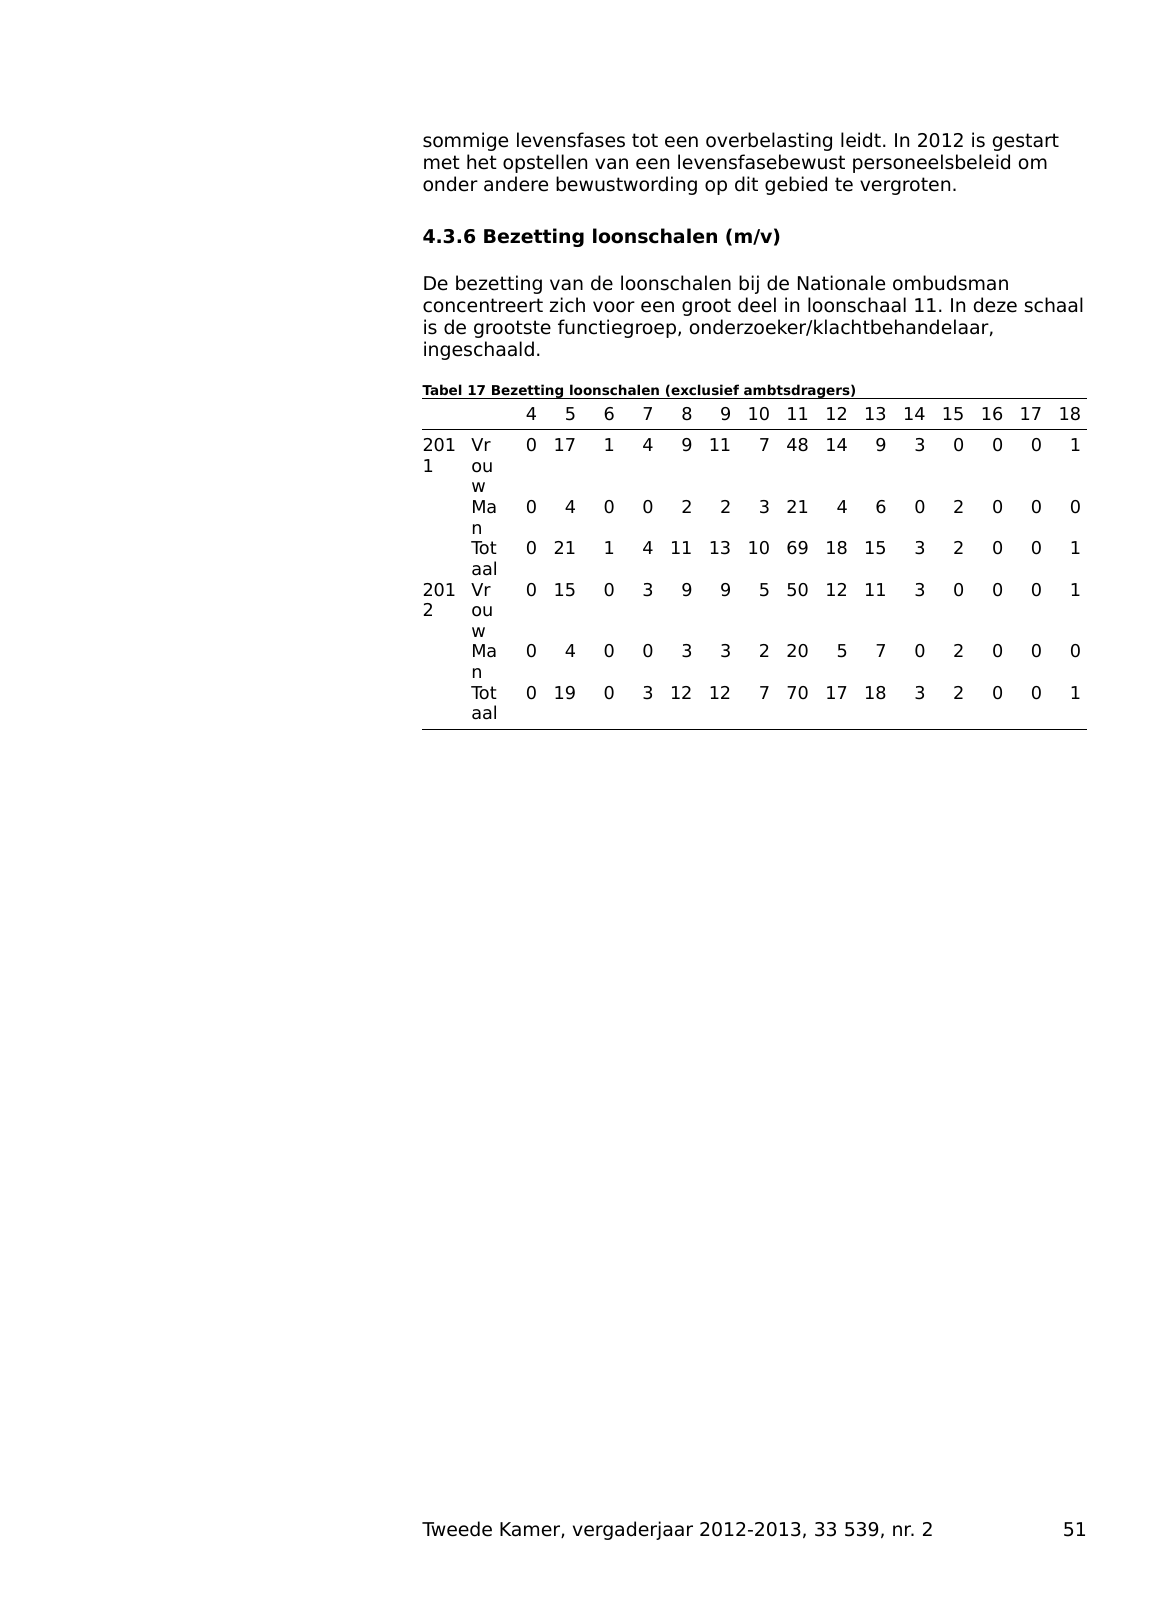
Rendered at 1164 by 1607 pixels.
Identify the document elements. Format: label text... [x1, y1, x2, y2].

table_cell 1 [582, 538, 620, 579]
table_cell 5 [815, 641, 853, 683]
table_cell 9 [659, 580, 698, 641]
table_cell 11 [776, 399, 814, 429]
table_cell 2012 [422, 580, 465, 641]
table_cell 5 [737, 580, 776, 641]
text De bezetting van de loonschalen bij de Nationale ombudsman concentreert zich voor een groot deel in loonschaal 11. In deze schaal is de grootste functiegroep, onderzoeker/klachtbehandelaar, ingeschaald. [422, 273, 1087, 361]
table_cell 0 [504, 430, 543, 497]
table_cell 1 [1048, 683, 1087, 728]
table_cell 69 [776, 538, 814, 579]
table_cell 0 [1009, 430, 1048, 497]
table_cell 0 [582, 497, 620, 538]
text sommige levensfases tot een overbelasting leidt. In 2012 is gestart met het opstellen van een levensfasebewust personeelsbeleid om onder andere bewustwording op dit gebied te vergroten. [422, 130, 1087, 196]
table_cell 2011 [422, 430, 465, 497]
table_cell 13 [854, 399, 892, 429]
table_cell 1 [1048, 580, 1087, 641]
table_cell 12 [698, 683, 737, 728]
table_cell 3 [892, 683, 931, 728]
table_cell 3 [892, 430, 931, 497]
table_cell 6 [854, 497, 892, 538]
table_cell 9 [854, 430, 892, 497]
table_cell 17 [543, 430, 582, 497]
table_cell 4 [620, 538, 659, 579]
table_cell 14 [815, 430, 853, 497]
table_cell Totaal [465, 683, 504, 728]
table_cell 0 [504, 641, 543, 683]
table_cell 15 [543, 580, 582, 641]
table_cell 11 [659, 538, 698, 579]
table_cell 19 [543, 683, 582, 728]
table_cell 0 [1009, 683, 1048, 728]
table_cell 16 [970, 399, 1009, 429]
table_cell 2 [931, 538, 970, 579]
table_cell 20 [776, 641, 814, 683]
table_cell 10 [737, 399, 776, 429]
table_cell 0 [931, 580, 970, 641]
table_cell 0 [504, 580, 543, 641]
table_cell 0 [504, 683, 543, 728]
table_cell 17 [1009, 399, 1048, 429]
table_cell 0 [970, 430, 1009, 497]
table_cell 4 [543, 497, 582, 538]
table_cell 3 [892, 580, 931, 641]
table_cell 50 [776, 580, 814, 641]
table_cell [422, 399, 465, 429]
table_cell 0 [1009, 580, 1048, 641]
table_cell 0 [582, 683, 620, 728]
table_cell 1 [1048, 430, 1087, 497]
table_cell 11 [698, 430, 737, 497]
table_cell 2 [659, 497, 698, 538]
table_cell 21 [543, 538, 582, 579]
table_cell 2 [931, 641, 970, 683]
table_cell 0 [892, 497, 931, 538]
table_cell 12 [815, 580, 853, 641]
table_cell 6 [582, 399, 620, 429]
table_cell 7 [620, 399, 659, 429]
table_cell 18 [854, 683, 892, 728]
table_cell 0 [970, 641, 1009, 683]
table_cell 18 [815, 538, 853, 579]
table_cell 2 [931, 683, 970, 728]
table_cell 7 [854, 641, 892, 683]
table_cell 17 [815, 683, 853, 728]
table_cell 3 [737, 497, 776, 538]
table_cell 0 [582, 580, 620, 641]
table_cell [422, 538, 465, 579]
table_cell 2 [737, 641, 776, 683]
table_cell 0 [1048, 641, 1087, 683]
table_cell 7 [737, 683, 776, 728]
table_cell 0 [1009, 497, 1048, 538]
table_cell 13 [698, 538, 737, 579]
table_header Tabel 17 Bezetting loonschalen (exclusief ambtsdragers) [422, 383, 1087, 398]
table_cell Man [465, 497, 504, 538]
table_cell 4 [543, 641, 582, 683]
table_cell 0 [504, 497, 543, 538]
table_cell 48 [776, 430, 814, 497]
table_cell 9 [698, 580, 737, 641]
table_cell 3 [892, 538, 931, 579]
table_cell [422, 497, 465, 538]
table_cell 9 [659, 430, 698, 497]
table_cell 15 [931, 399, 970, 429]
table_cell 1 [582, 430, 620, 497]
table_cell 0 [892, 641, 931, 683]
subtitle 4.3.6 Bezetting loonschalen (m/v) [422, 226, 1087, 248]
table_cell 18 [1048, 399, 1087, 429]
table_cell 11 [854, 580, 892, 641]
table_cell 4 [504, 399, 543, 429]
table_cell [465, 399, 504, 429]
table_cell 0 [1009, 538, 1048, 579]
table_cell 8 [659, 399, 698, 429]
table_cell [422, 683, 465, 728]
table_cell 3 [698, 641, 737, 683]
table_cell 0 [1048, 497, 1087, 538]
table_cell 0 [931, 430, 970, 497]
table_cell 0 [582, 641, 620, 683]
table_cell Vrouw [465, 580, 504, 641]
table_cell Totaal [465, 538, 504, 579]
table_cell 0 [620, 497, 659, 538]
table_cell 12 [659, 683, 698, 728]
table_cell 15 [854, 538, 892, 579]
table_cell 0 [1009, 641, 1048, 683]
table_cell 7 [737, 430, 776, 497]
table_cell 10 [737, 538, 776, 579]
table_cell 12 [815, 399, 853, 429]
table_cell 2 [931, 497, 970, 538]
table_cell 4 [620, 430, 659, 497]
table_cell 0 [970, 580, 1009, 641]
table_cell [422, 641, 465, 683]
table_cell 5 [543, 399, 582, 429]
table_cell Vrouw [465, 430, 504, 497]
table_cell 0 [970, 497, 1009, 538]
table_cell 0 [970, 538, 1009, 579]
table_cell 0 [504, 538, 543, 579]
table_cell 3 [620, 683, 659, 728]
table_cell 4 [815, 497, 853, 538]
table_cell 0 [970, 683, 1009, 728]
table_cell 21 [776, 497, 814, 538]
table_cell 14 [892, 399, 931, 429]
table_cell 3 [659, 641, 698, 683]
table_cell 9 [698, 399, 737, 429]
table_cell 0 [620, 641, 659, 683]
table_cell 3 [620, 580, 659, 641]
table_cell Man [465, 641, 504, 683]
table_cell 70 [776, 683, 814, 728]
table_cell 1 [1048, 538, 1087, 579]
table_cell 2 [698, 497, 737, 538]
